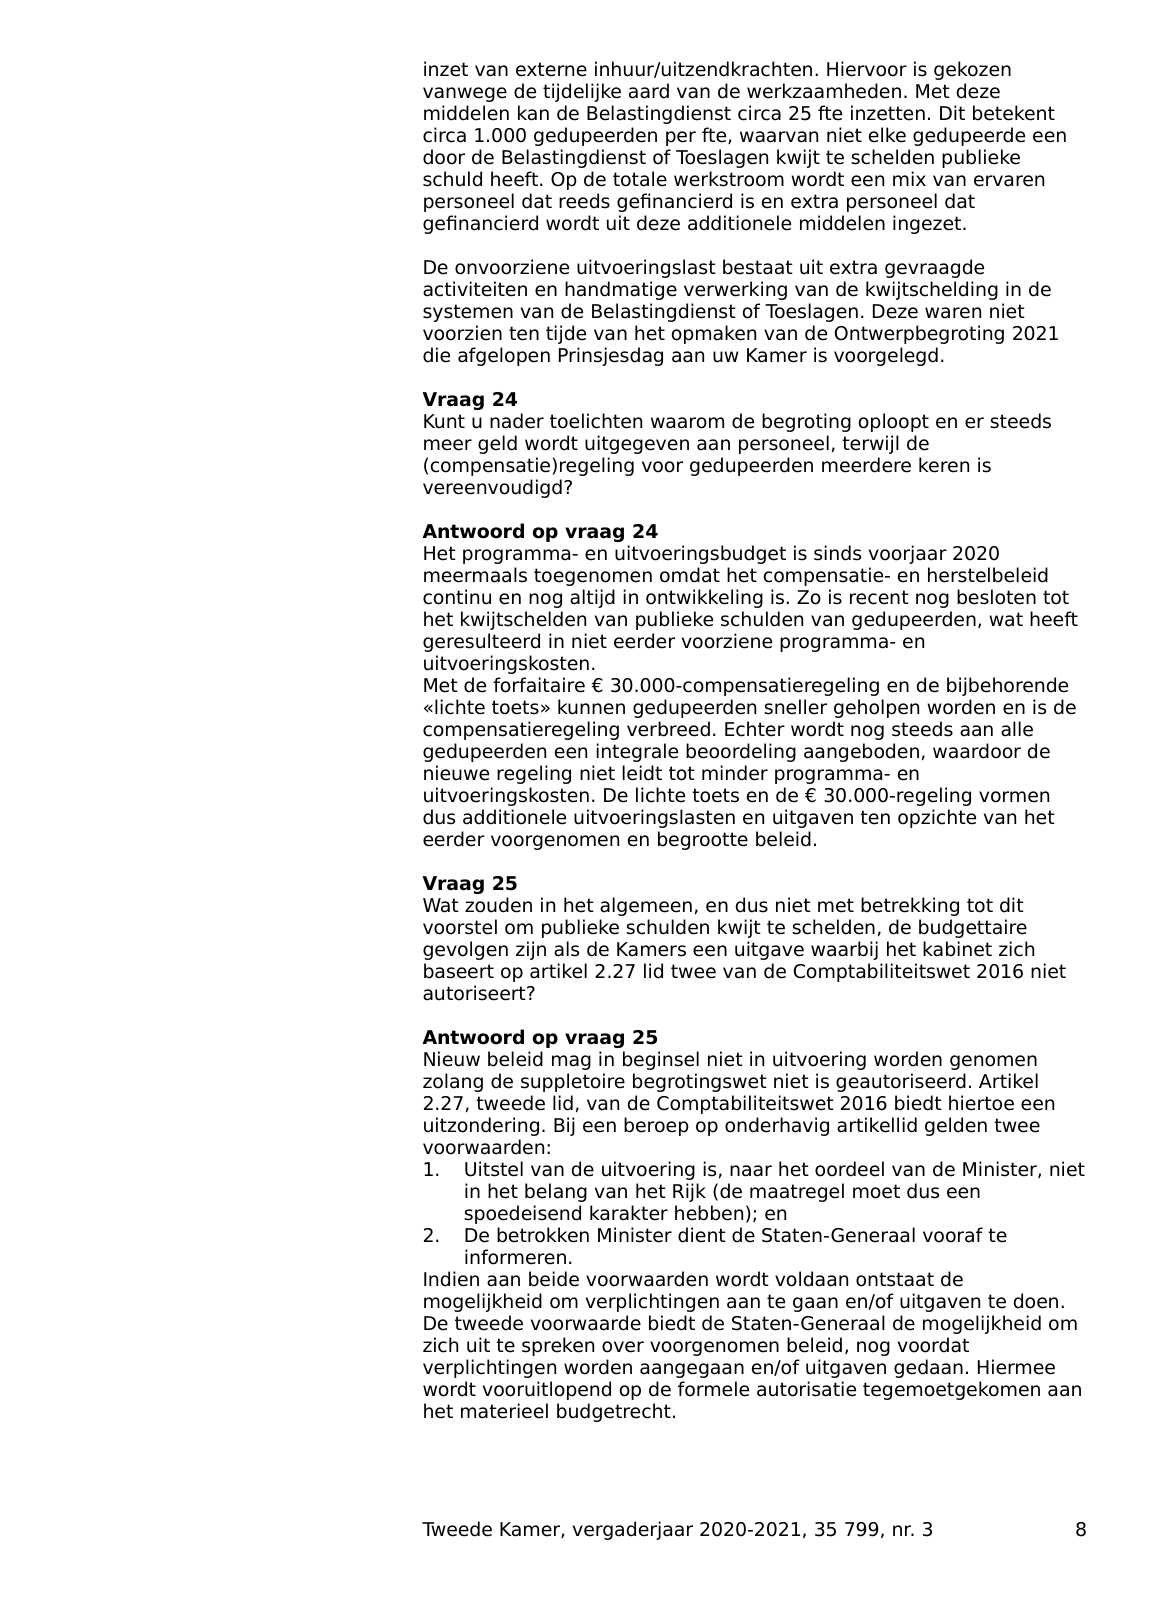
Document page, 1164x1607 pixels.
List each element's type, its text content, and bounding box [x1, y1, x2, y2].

text 1. Uitstel van de uitvoering is, naar het oordeel van de Minister, niet in het belang van het Rijk (de maatregel moet dus een spoedeisend karakter hebben); en [422, 1159, 1087, 1225]
text Vraag 24 [422, 389, 1087, 411]
text De onvoorziene uitvoeringslast bestaat uit extra gevraagde activiteiten en handmatige verwerking van de kwijtschelding in de systemen van de Belastingdienst of Toeslagen. Deze waren niet voorzien ten tijde van het opmaken van de Ontwerpbegroting 2021 die afgelopen Prinsjesdag aan uw Kamer is voorgelegd. [422, 257, 1087, 367]
text Kunt u nader toelichten waarom de begroting oploopt en er steeds meer geld wordt uitgegeven aan personeel, terwijl de (compensatie)regeling voor gedupeerden meerdere keren is vereenvoudigd? [422, 411, 1087, 499]
text Met de forfaitaire € 30.000-compensatieregeling en de bijbehorende «lichte toets» kunnen gedupeerden sneller geholpen worden en is de compensatieregeling verbreed. Echter wordt nog steeds aan alle gedupeerden een integrale beoordeling aangeboden, waardoor de nieuwe regeling niet leidt tot minder programma- en uitvoeringskosten. De lichte toets en de € 30.000-regeling vormen dus additionele uitvoeringslasten en uitgaven ten opzichte van het eerder voorgenomen en begrootte beleid. [422, 675, 1087, 851]
text Wat zouden in het algemeen, en dus niet met betrekking tot dit voorstel om publieke schulden kwijt te schelden, de budgettaire gevolgen zijn als de Kamers een uitgave waarbij het kabinet zich baseert op artikel 2.27 lid twee van de Comptabiliteitswet 2016 niet autoriseert? [422, 895, 1087, 1005]
text Nieuw beleid mag in beginsel niet in uitvoering worden genomen zolang de suppletoire begrotingswet niet is geautoriseerd. Artikel 2.27, tweede lid, van de Comptabiliteitswet 2016 biedt hiertoe een uitzondering. Bij een beroep op onderhavig artikellid gelden twee voorwaarden: [422, 1049, 1087, 1159]
text Indien aan beide voorwaarden wordt voldaan ontstaat de mogelijkheid om verplichtingen aan te gaan en/of uitgaven te doen. De tweede voorwaarde biedt de Staten-Generaal de mogelijkheid om zich uit te spreken over voorgenomen beleid, nog voordat verplichtingen worden aangegaan en/of uitgaven gedaan. Hiermee wordt vooruitlopend op de formele autorisatie tegemoetgekomen aan het materieel budgetrecht. [422, 1269, 1087, 1423]
text Antwoord op vraag 24 [422, 521, 1087, 543]
text Het programma- en uitvoeringsbudget is sinds voorjaar 2020 meermaals toegenomen omdat het compensatie- en herstelbeleid continu en nog altijd in ontwikkeling is. Zo is recent nog besloten tot het kwijtschelden van publieke schulden van gedupeerden, wat heeft geresulteerd in niet eerder voorziene programma- en uitvoeringskosten. [422, 543, 1087, 675]
text Antwoord op vraag 25 [422, 1027, 1087, 1049]
text Vraag 25 [422, 873, 1087, 895]
text 2. De betrokken Minister dient de Staten-Generaal vooraf te informeren. [422, 1225, 1087, 1269]
text inzet van externe inhuur/uitzendkrachten. Hiervoor is gekozen vanwege de tijdelijke aard van de werkzaamheden. Met deze middelen kan de Belastingdienst circa 25 fte inzetten. Dit betekent circa 1.000 gedupeerden per fte, waarvan niet elke gedupeerde een door de Belastingdienst of Toeslagen kwijt te schelden publieke schuld heeft. Op de totale werkstroom wordt een mix van ervaren personeel dat reeds gefinancierd is en extra personeel dat gefinancierd wordt uit deze additionele middelen ingezet. [422, 59, 1087, 235]
